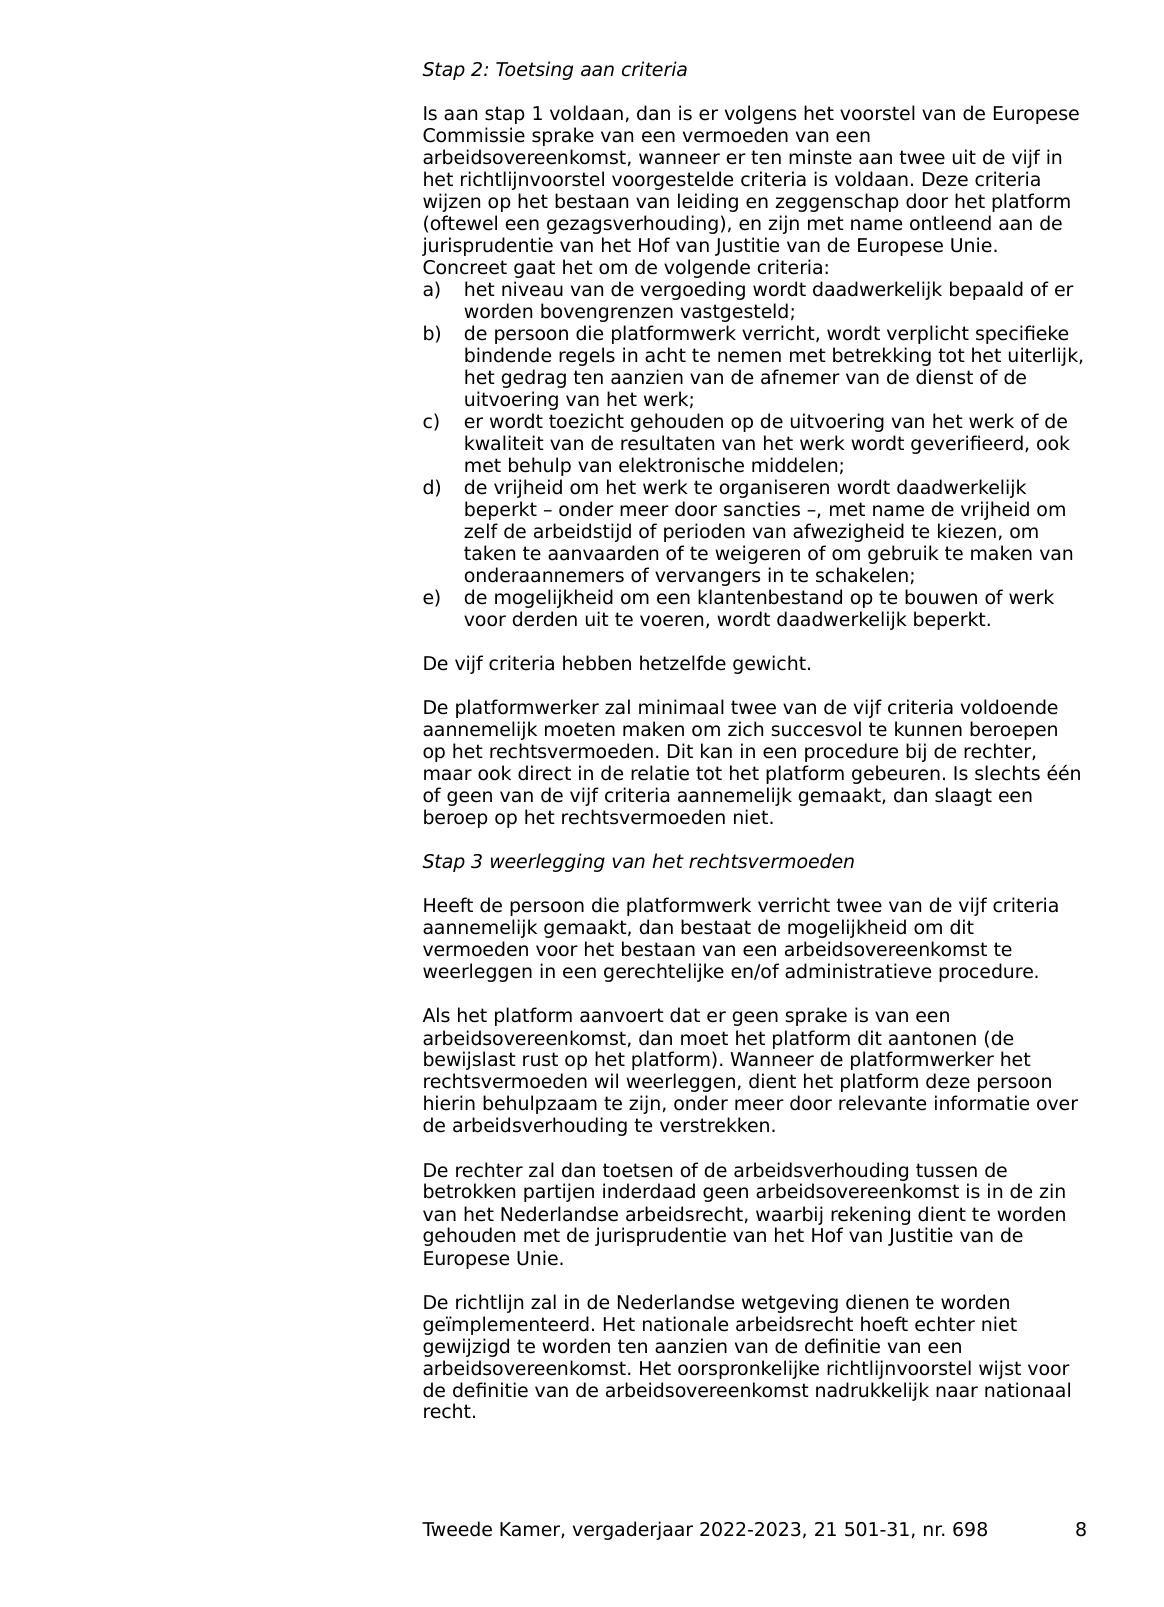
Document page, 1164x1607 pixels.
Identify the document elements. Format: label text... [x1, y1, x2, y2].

subtitle Stap 3 weerlegging van het rechtsvermoeden [422, 851, 1087, 873]
text De richtlijn zal in de Nederlandse wetgeving dienen te worden geïmplementeerd. Het nationale arbeidsrecht hoeft echter niet gewijzigd te worden ten aanzien van de definitie van een arbeidsovereenkomst. Het oorspronkelijke richtlijnvoorstel wijst voor de definitie van de arbeidsovereenkomst nadrukkelijk naar nationaal recht. [422, 1292, 1087, 1423]
text e) de mogelijkheid om een klantenbestand op te bouwen of werk voor derden uit te voeren, wordt daadwerkelijk beperkt. [422, 587, 1087, 631]
text b) de persoon die platformwerk verricht, wordt verplicht specifieke bindende regels in acht te nemen met betrekking tot het uiterlijk, het gedrag ten aanzien van de afnemer van de dienst of de uitvoering van het werk; [422, 323, 1087, 411]
text a) het niveau van de vergoeding wordt daadwerkelijk bepaald of er worden bovengrenzen vastgesteld; [422, 279, 1087, 323]
text c) er wordt toezicht gehouden op de uitvoering van het werk of de kwaliteit van de resultaten van het werk wordt geverifieerd, ook met behulp van elektronische middelen; [422, 411, 1087, 477]
text De rechter zal dan toetsen of de arbeidsverhouding tussen de betrokken partijen inderdaad geen arbeidsovereenkomst is in de zin van het Nederlandse arbeidsrecht, waarbij rekening dient te worden gehouden met de jurisprudentie van het Hof van Justitie van de Europese Unie. [422, 1159, 1087, 1269]
text De vijf criteria hebben hetzelfde gewicht. [422, 653, 1087, 675]
text Heeft de persoon die platformwerk verricht twee van de vijf criteria aannemelijk gemaakt, dan bestaat de mogelijkheid om dit vermoeden voor het bestaan van een arbeidsovereenkomst te weerleggen in een gerechtelijke en/of administratieve procedure. [422, 895, 1087, 983]
text d) de vrijheid om het werk te organiseren wordt daadwerkelijk beperkt – onder meer door sancties –, met name de vrijheid om zelf de arbeidstijd of perioden van afwezigheid te kiezen, om taken te aanvaarden of te weigeren of om gebruik te maken van onderaannemers of vervangers in te schakelen; [422, 477, 1087, 587]
text Is aan stap 1 voldaan, dan is er volgens het voorstel van de Europese Commissie sprake van een vermoeden van een arbeidsovereenkomst, wanneer er ten minste aan twee uit de vijf in het richtlijnvoorstel voorgestelde criteria is voldaan. Deze criteria wijzen op het bestaan van leiding en zeggenschap door het platform (oftewel een gezagsverhouding), en zijn met name ontleend aan de jurisprudentie van het Hof van Justitie van de Europese Unie. Concreet gaat het om de volgende criteria: [422, 103, 1087, 279]
subtitle Stap 2: Toetsing aan criteria [422, 59, 1087, 81]
text De platformwerker zal minimaal twee van de vijf criteria voldoende aannemelijk moeten maken om zich succesvol te kunnen beroepen op het rechtsvermoeden. Dit kan in een procedure bij de rechter, maar ook direct in de relatie tot het platform gebeuren. Is slechts één of geen van de vijf criteria aannemelijk gemaakt, dan slaagt een beroep op het rechtsvermoeden niet. [422, 697, 1087, 829]
text Als het platform aanvoert dat er geen sprake is van een arbeidsovereenkomst, dan moet het platform dit aantonen (de bewijslast rust op het platform). Wanneer de platformwerker het rechtsvermoeden wil weerleggen, dient het platform deze persoon hierin behulpzaam te zijn, onder meer door relevante informatie over de arbeidsverhouding te verstrekken. [422, 1005, 1087, 1137]
